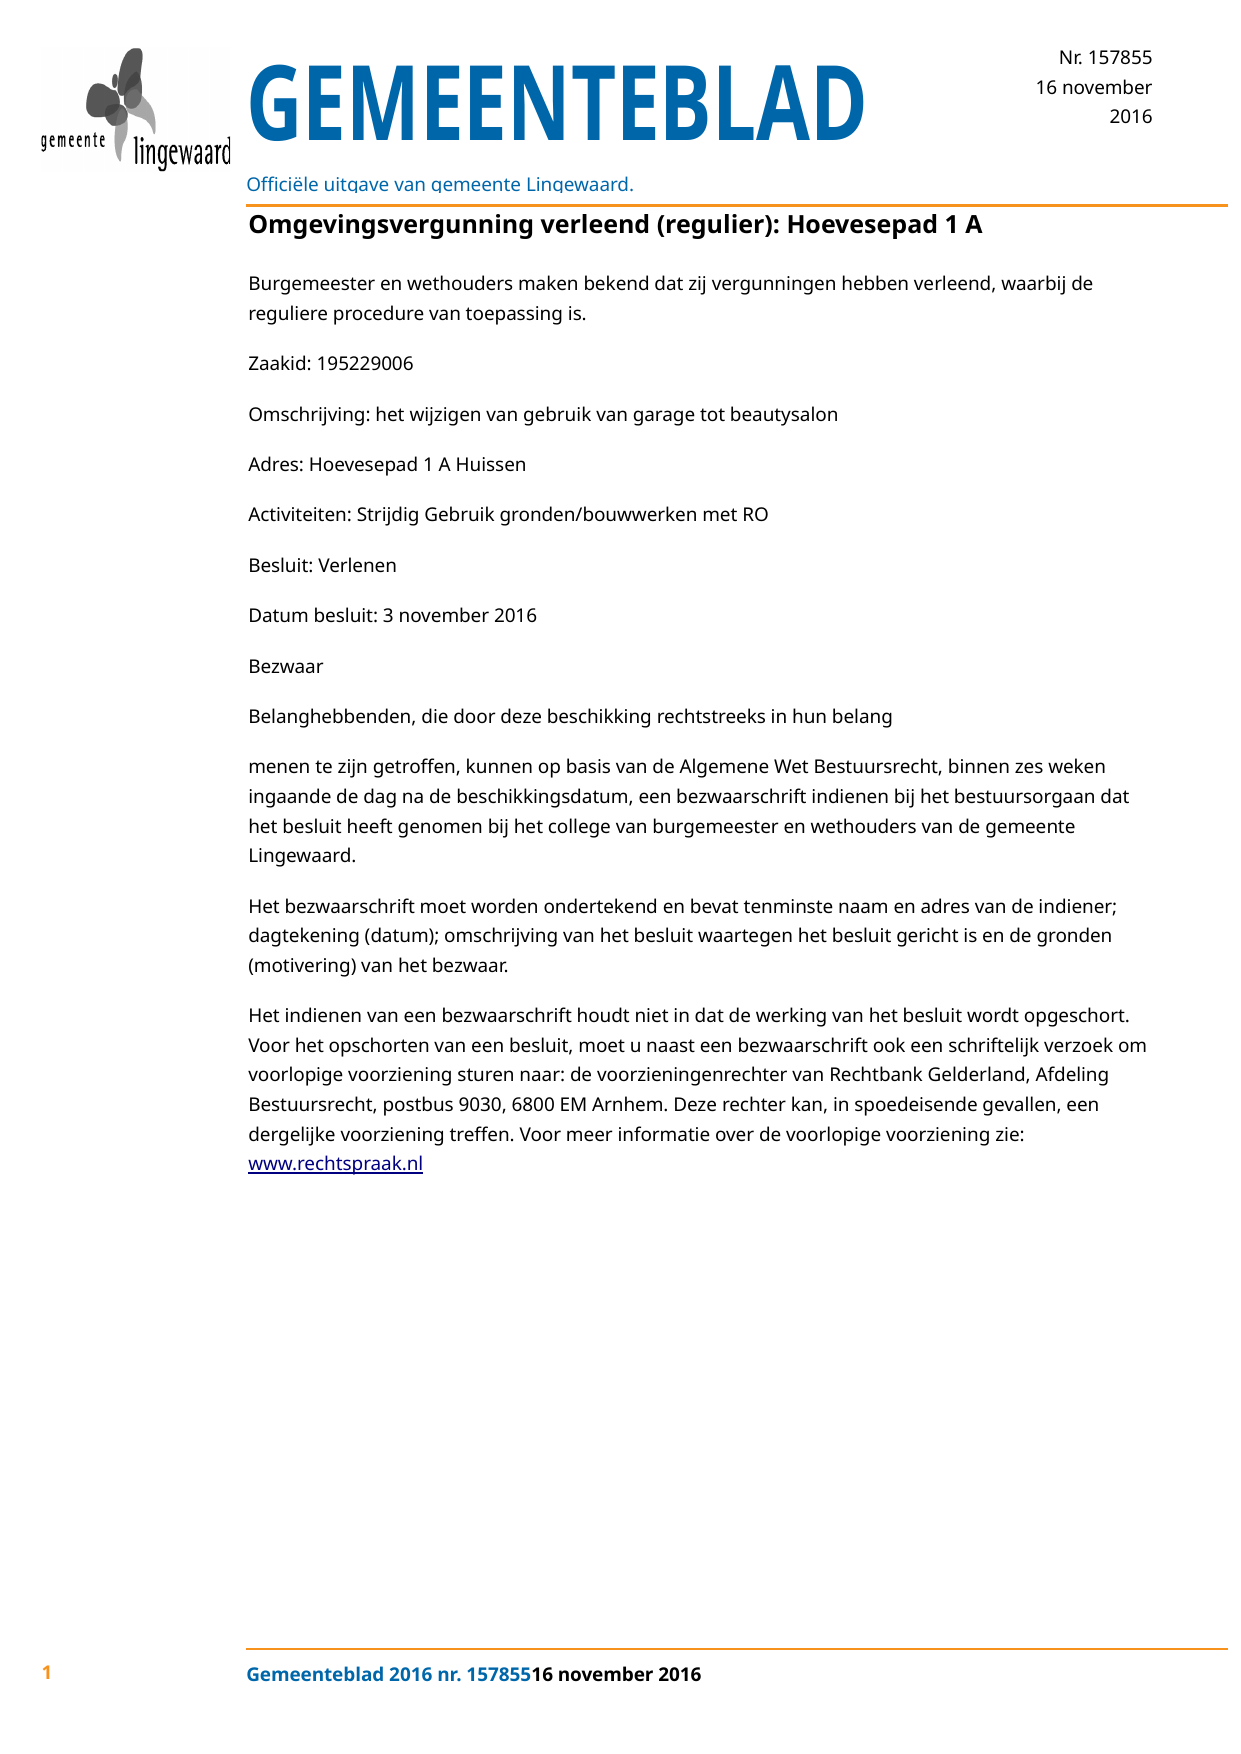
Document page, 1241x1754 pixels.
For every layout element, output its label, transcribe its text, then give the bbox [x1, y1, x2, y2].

text Bezwaar [248, 653, 1152, 678]
text Datum besluit: 3 november 2016 [248, 602, 1152, 628]
text Burgemeester en wethouders maken bekend dat zij vergunningen hebben verleend, waarbij de reguliere procedure van toepassing is. [248, 270, 1152, 326]
picture [41, 47, 231, 172]
text Het bezwaarschrift moet worden ondertekend en bevat tenminste naam en adres van de indiener; dagtekening (datum); omschrijving van het besluit waartegen het besluit gericht is en de gronden (motivering) van het bezwaar. [248, 893, 1152, 978]
text Adres: Hoevesepad 1 A Huissen [248, 451, 1152, 477]
text menen te zijn getroffen, kunnen op basis van de Algemene Wet Bestuursrecht, binnen zes weken ingaande de dag na de beschikkingsdatum, een bezwaarschrift indienen bij het bestuursorgaan dat het besluit heeft genomen bij het college van burgemeester en wethouders van de gemeente Lingewaard. [248, 754, 1152, 868]
text Belanghebbenden, die door deze beschikking rechtstreeks in hun belang [248, 703, 1152, 729]
text Omgevingsvergunning verleend (regulier): Hoevesepad 1 A [248, 207, 1152, 241]
text Zaakid: 195229006 [248, 350, 1152, 376]
text Omschrijving: het wijzigen van gebruik van garage tot beautysalon [248, 401, 1152, 426]
text Het indienen van een bezwaarschrift houdt niet in dat de werking van het besluit wordt opgeschort. Voor het opschorten van een besluit, moet u naast een bezwaarschrift ook een schriftelijk verzoek om voorlopige voorziening sturen naar: de voorzieningenrechter van Rechtbank Gelderland, Afdeling Bestuursrecht, postbus 9030, 6800 EM Arnhem. Deze rechter kan, in spoedeisende gevallen, een dergelijke voorziening treffen. Voor meer informatie over de voorlopige voorziening zie: www.rechtspraak.nl [248, 1002, 1152, 1176]
text Activiteiten: Strijdig Gebruik gronden/bouwwerken met RO [248, 502, 1152, 527]
text Besluit: Verlenen [248, 552, 1152, 578]
